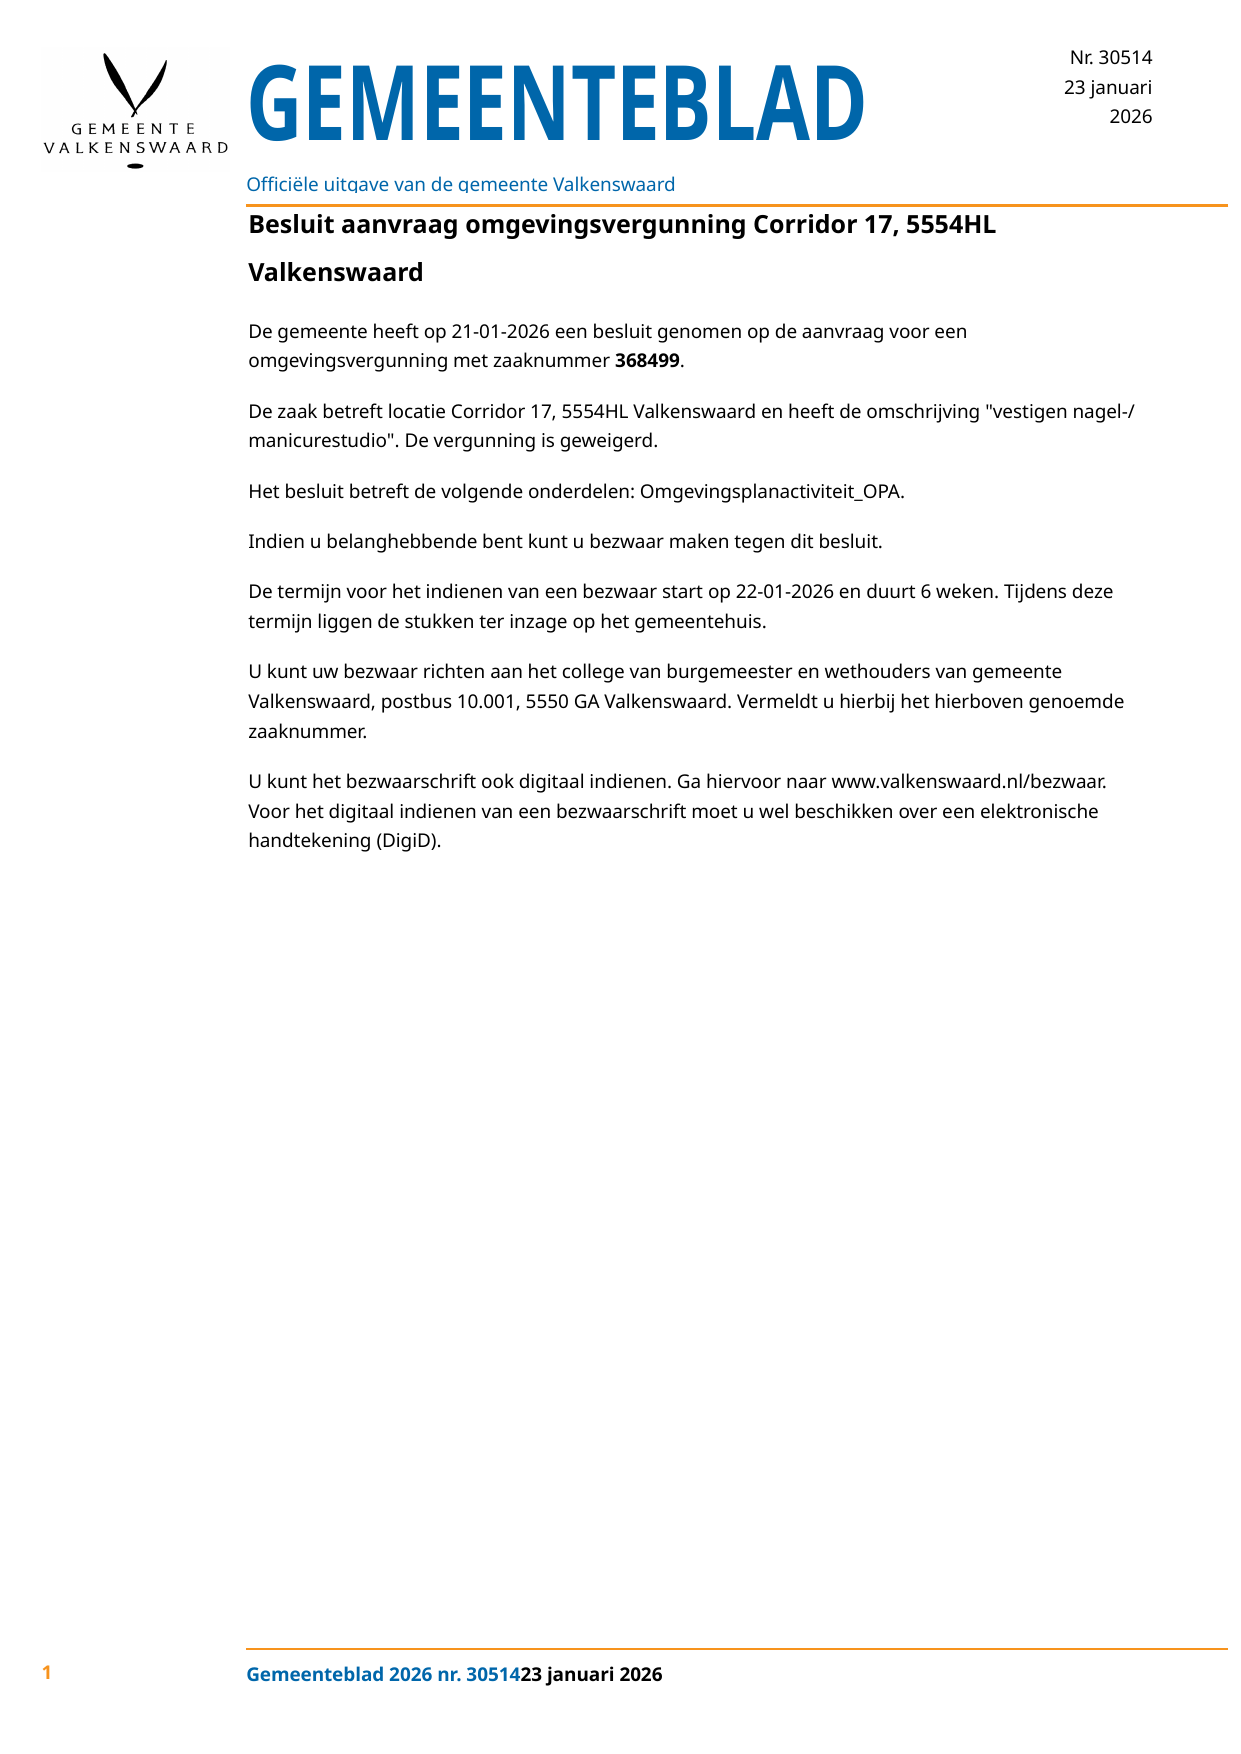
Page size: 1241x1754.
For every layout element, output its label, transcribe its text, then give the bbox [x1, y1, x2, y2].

text Besluit aanvraag omgevingsvergunning Corridor 17, 5554HL Valkenswaard [248, 207, 1152, 288]
text U kunt het bezwaarschrift ook digitaal indienen. Ga hiervoor naar www.valkenswaard.nl/bezwaar. Voor het digitaal indienen van een bezwaarschrift moet u wel beschikken over een elektronische handtekening (DigiD). [248, 768, 1152, 853]
text U kunt uw bezwaar richten aan het college van burgemeester en wethouders van gemeente Valkenswaard, postbus 10.001, 5550 GA Valkenswaard. Vermeldt u hierbij het hierboven genoemde zaaknummer. [248, 659, 1152, 744]
picture [41, 47, 231, 172]
text De termijn voor het indienen van een bezwaar start op 22-01-2026 en duurt 6 weken. Tijdens deze termijn liggen de stukken ter inzage op het gemeentehuis. [248, 579, 1152, 634]
text De zaak betreft locatie Corridor 17, 5554HL Valkenswaard en heeft de omschrijving "vestigen nagel-/ manicurestudio". De vergunning is geweigerd. [248, 398, 1152, 453]
text Het besluit betreft de volgende onderdelen: Omgevingsplanactiviteit_OPA. [248, 478, 1152, 504]
text De gemeente heeft op 21-01-2026 een besluit genomen op de aanvraag voor een omgevingsvergunning met zaaknummer 368499. [248, 318, 1152, 373]
text Indien u belanghebbende bent kunt u bezwaar maken tegen dit besluit. [248, 528, 1152, 554]
